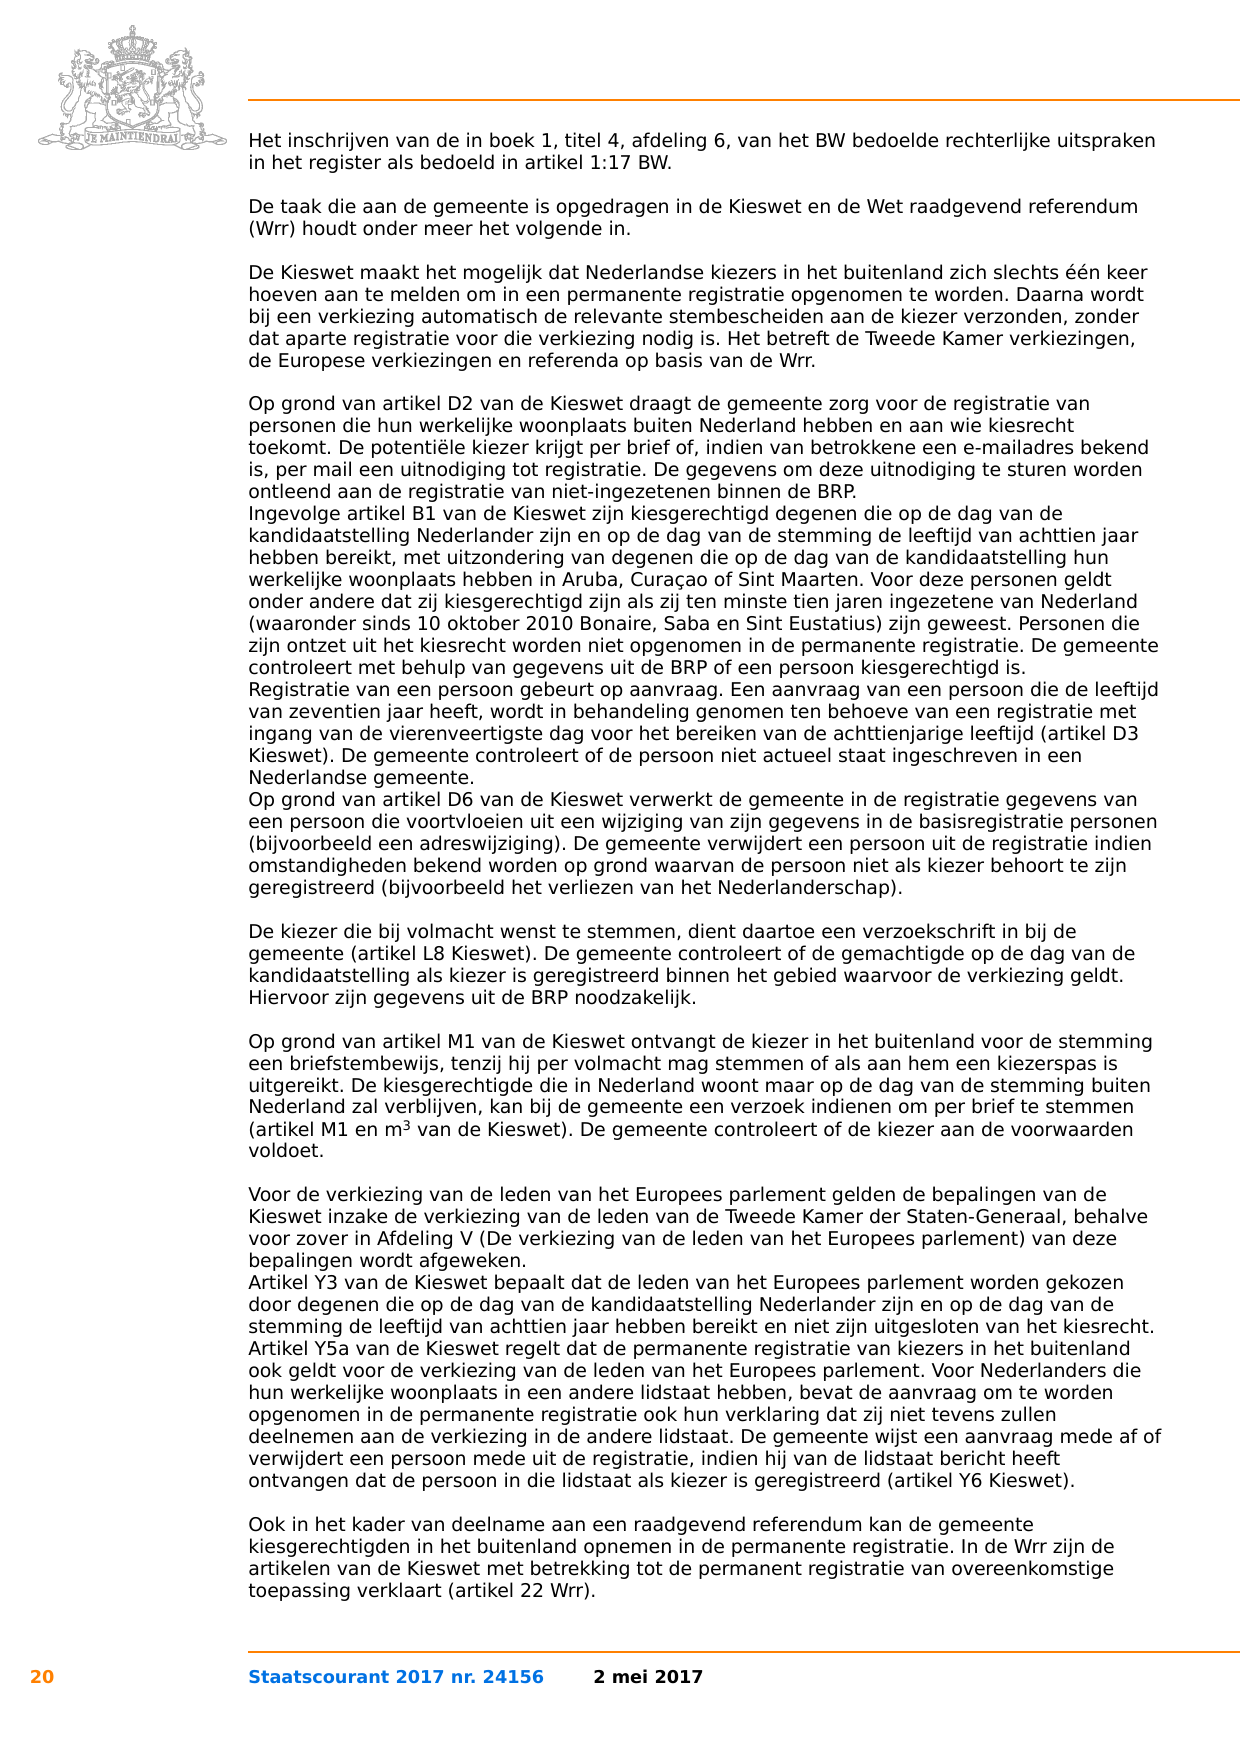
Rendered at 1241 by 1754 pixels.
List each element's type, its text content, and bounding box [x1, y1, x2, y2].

text Voor de verkiezing van de leden van het Europees parlement gelden de bepalingen van de Kieswet inzake de verkiezing van de leden van de Tweede Kamer der Staten-Generaal, behalve voor zover in Afdeling V (De verkiezing van de leden van het Europees parlement) van deze bepalingen wordt afgeweken. [248, 1184, 1163, 1272]
picture [38, 25, 227, 150]
text De taak die aan de gemeente is opgedragen in de Kieswet en de Wet raadgevend referendum (Wrr) houdt onder meer het volgende in. [248, 196, 1163, 240]
text Ingevolge artikel B1 van de Kieswet zijn kiesgerechtigd degenen die op de dag van de kandidaatstelling Nederlander zijn en op de dag van de stemming de leeftijd van achttien jaar hebben bereikt, met uitzondering van degenen die op de dag van de kandidaatstelling hun werkelijke woonplaats hebben in Aruba, Curaçao of Sint Maarten. Voor deze personen geldt onder andere dat zij kiesgerechtigd zijn als zij ten minste tien jaren ingezetene van Nederland (waaronder sinds 10 oktober 2010 Bonaire, Saba en Sint Eustatius) zijn geweest. Personen die zijn ontzet uit het kiesrecht worden niet opgenomen in de permanente registratie. De gemeente controleert met behulp van gegevens uit de BRP of een persoon kiesgerechtigd is. [248, 503, 1163, 679]
text Registratie van een persoon gebeurt op aanvraag. Een aanvraag van een persoon die de leeftijd van zeventien jaar heeft, wordt in behandeling genomen ten behoeve van een registratie met ingang van de vierenveertigste dag voor het bereiken van de achttienjarige leeftijd (artikel D3 Kieswet). De gemeente controleert of de persoon niet actueel staat ingeschreven in een Nederlandse gemeente. [248, 679, 1163, 789]
text De Kieswet maakt het mogelijk dat Nederlandse kiezers in het buitenland zich slechts één keer hoeven aan te melden om in een permanente registratie opgenomen te worden. Daarna wordt bij een verkiezing automatisch de relevante stembescheiden aan de kiezer verzonden, zonder dat aparte registratie voor die verkiezing nodig is. Het betreft de Tweede Kamer verkiezingen, de Europese verkiezingen en referenda op basis van de Wrr. [248, 262, 1163, 371]
text Ook in het kader van deelname aan een raadgevend referendum kan de gemeente kiesgerechtigden in het buitenland opnemen in de permanente registratie. In de Wrr zijn de artikelen van de Kieswet met betrekking tot de permanent registratie van overeenkomstige toepassing verklaart (artikel 22 Wrr). [248, 1514, 1163, 1602]
text De kiezer die bij volmacht wenst te stemmen, dient daartoe een verzoekschrift in bij de gemeente (artikel L8 Kieswet). De gemeente controleert of de gemachtigde op de dag van de kandidaatstelling als kiezer is geregistreerd binnen het gebied waarvoor de verkiezing geldt. Hiervoor zijn gegevens uit de BRP noodzakelijk. [248, 921, 1163, 1009]
text Artikel Y3 van de Kieswet bepaalt dat de leden van het Europees parlement worden gekozen door degenen die op de dag van de kandidaatstelling Nederlander zijn en op de dag van de stemming de leeftijd van achttien jaar hebben bereikt en niet zijn uitgesloten van het kiesrecht. [248, 1272, 1163, 1338]
text Op grond van artikel M1 van de Kieswet ontvangt de kiezer in het buitenland voor de stemming een briefstembewijs, tenzij hij per volmacht mag stemmen of als aan hem een kiezerspas is uitgereikt. De kiesgerechtigde die in Nederland woont maar op de dag van de stemming buiten Nederland zal verblijven, kan bij de gemeente een verzoek indienen om per brief te stemmen (artikel M1 en m3 van de Kieswet). De gemeente controleert of de kiezer aan de voorwaarden voldoet. [248, 1031, 1163, 1162]
text Op grond van artikel D2 van de Kieswet draagt de gemeente zorg voor de registratie van personen die hun werkelijke woonplaats buiten Nederland hebben en aan wie kiesrecht toekomt. De potentiële kiezer krijgt per brief of, indien van betrokkene een e-mailadres bekend is, per mail een uitnodiging tot registratie. De gegevens om deze uitnodiging te sturen worden ontleend aan de registratie van niet-ingezetenen binnen de BRP. [248, 393, 1163, 503]
text Artikel Y5a van de Kieswet regelt dat de permanente registratie van kiezers in het buitenland ook geldt voor de verkiezing van de leden van het Europees parlement. Voor Nederlanders die hun werkelijke woonplaats in een andere lidstaat hebben, bevat de aanvraag om te worden opgenomen in de permanente registratie ook hun verklaring dat zij niet tevens zullen deelnemen aan de verkiezing in de andere lidstaat. De gemeente wijst een aanvraag mede af of verwijdert een persoon mede uit de registratie, indien hij van de lidstaat bericht heeft ontvangen dat de persoon in die lidstaat als kiezer is geregistreerd (artikel Y6 Kieswet). [248, 1338, 1163, 1492]
text Het inschrijven van de in boek 1, titel 4, afdeling 6, van het BW bedoelde rechterlijke uitspraken in het register als bedoeld in artikel 1:17 BW. [248, 130, 1163, 174]
text Op grond van artikel D6 van de Kieswet verwerkt de gemeente in de registratie gegevens van een persoon die voortvloeien uit een wijziging van zijn gegevens in de basisregistratie personen (bijvoorbeeld een adreswijziging). De gemeente verwijdert een persoon uit de registratie indien omstandigheden bekend worden op grond waarvan de persoon niet als kiezer behoort te zijn geregistreerd (bijvoorbeeld het verliezen van het Nederlanderschap). [248, 789, 1163, 899]
